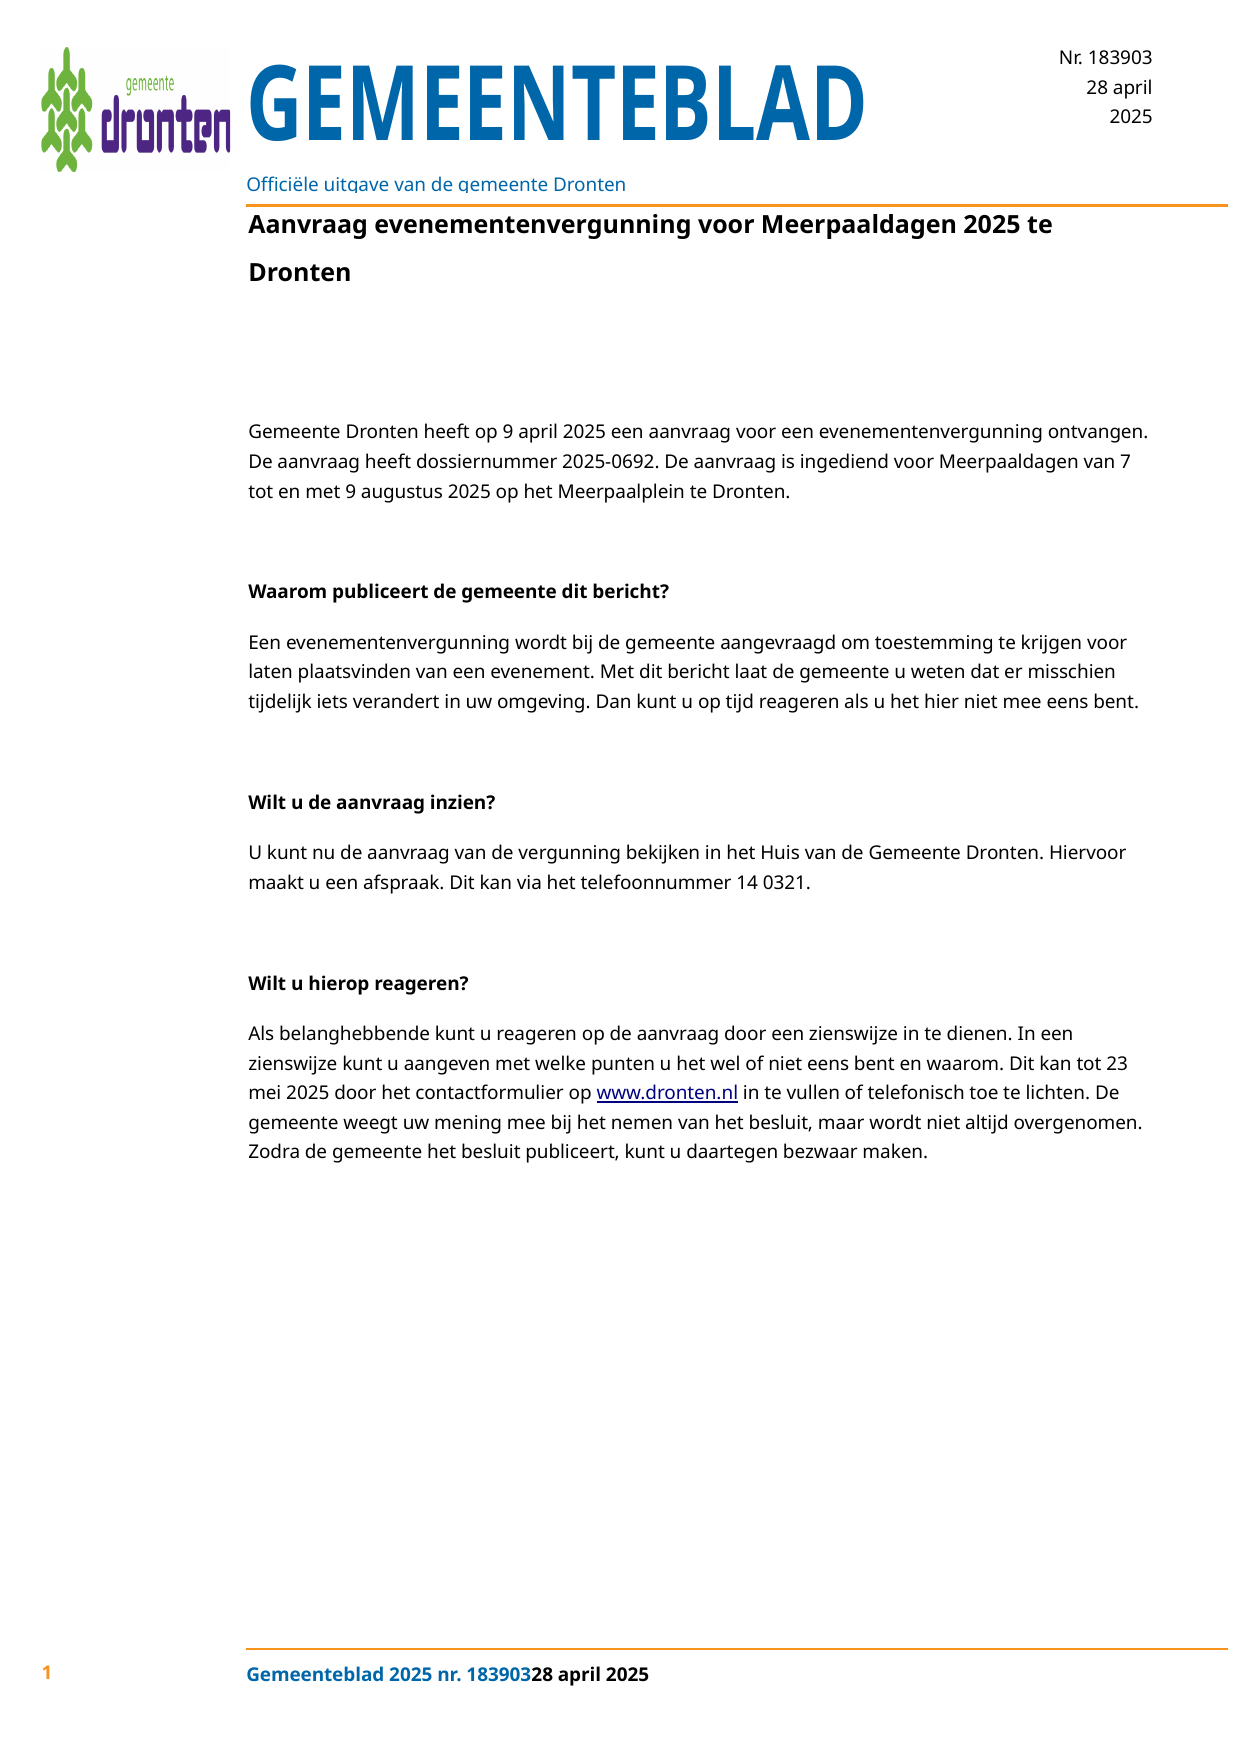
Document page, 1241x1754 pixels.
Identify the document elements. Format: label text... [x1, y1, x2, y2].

text Waarom publiceert de gemeente dit bericht? [248, 579, 1152, 604]
text Aanvraag evenementenvergunning voor Meerpaaldagen 2025 te Dronten [248, 207, 1152, 288]
picture [41, 47, 231, 172]
text U kunt nu de aanvraag van de vergunning bekijken in het Huis van de Gemeente Dronten. Hiervoor maakt u een afspraak. Dit kan via het telefoonnummer 14 0321. [248, 839, 1152, 895]
text Gemeente Dronten heeft op 9 april 2025 een aanvraag voor een evenementenvergunning ontvangen. De aanvraag heeft dossiernummer 2025-0692. De aanvraag is ingediend voor Meerpaaldagen van 7 tot en met 9 augustus 2025 op het Meerpaalplein te Dronten. [248, 419, 1152, 504]
text Als belanghebbende kunt u reageren op de aanvraag door een zienswijze in te dienen. In een zienswijze kunt u aangeven met welke punten u het wel of niet eens bent en waarom. Dit kan tot 23 mei 2025 door het contactformulier op www.dronten.nl in te vullen of telefonisch toe te lichten. De gemeente weegt uw mening mee bij het nemen van het besluit, maar wordt niet altijd overgenomen. Zodra de gemeente het besluit publiceert, kunt u daartegen bezwaar maken. [248, 1020, 1152, 1164]
text Een evenementenvergunning wordt bij de gemeente aangevraagd om toestemming te krijgen voor laten plaatsvinden van een evenement. Met dit bericht laat de gemeente u weten dat er misschien tijdelijk iets verandert in uw omgeving. Dan kunt u op tijd reageren als u het hier niet mee eens bent. [248, 629, 1152, 714]
text Wilt u de aanvraag inzien? [248, 789, 1152, 815]
text Wilt u hierop reageren? [248, 970, 1152, 996]
